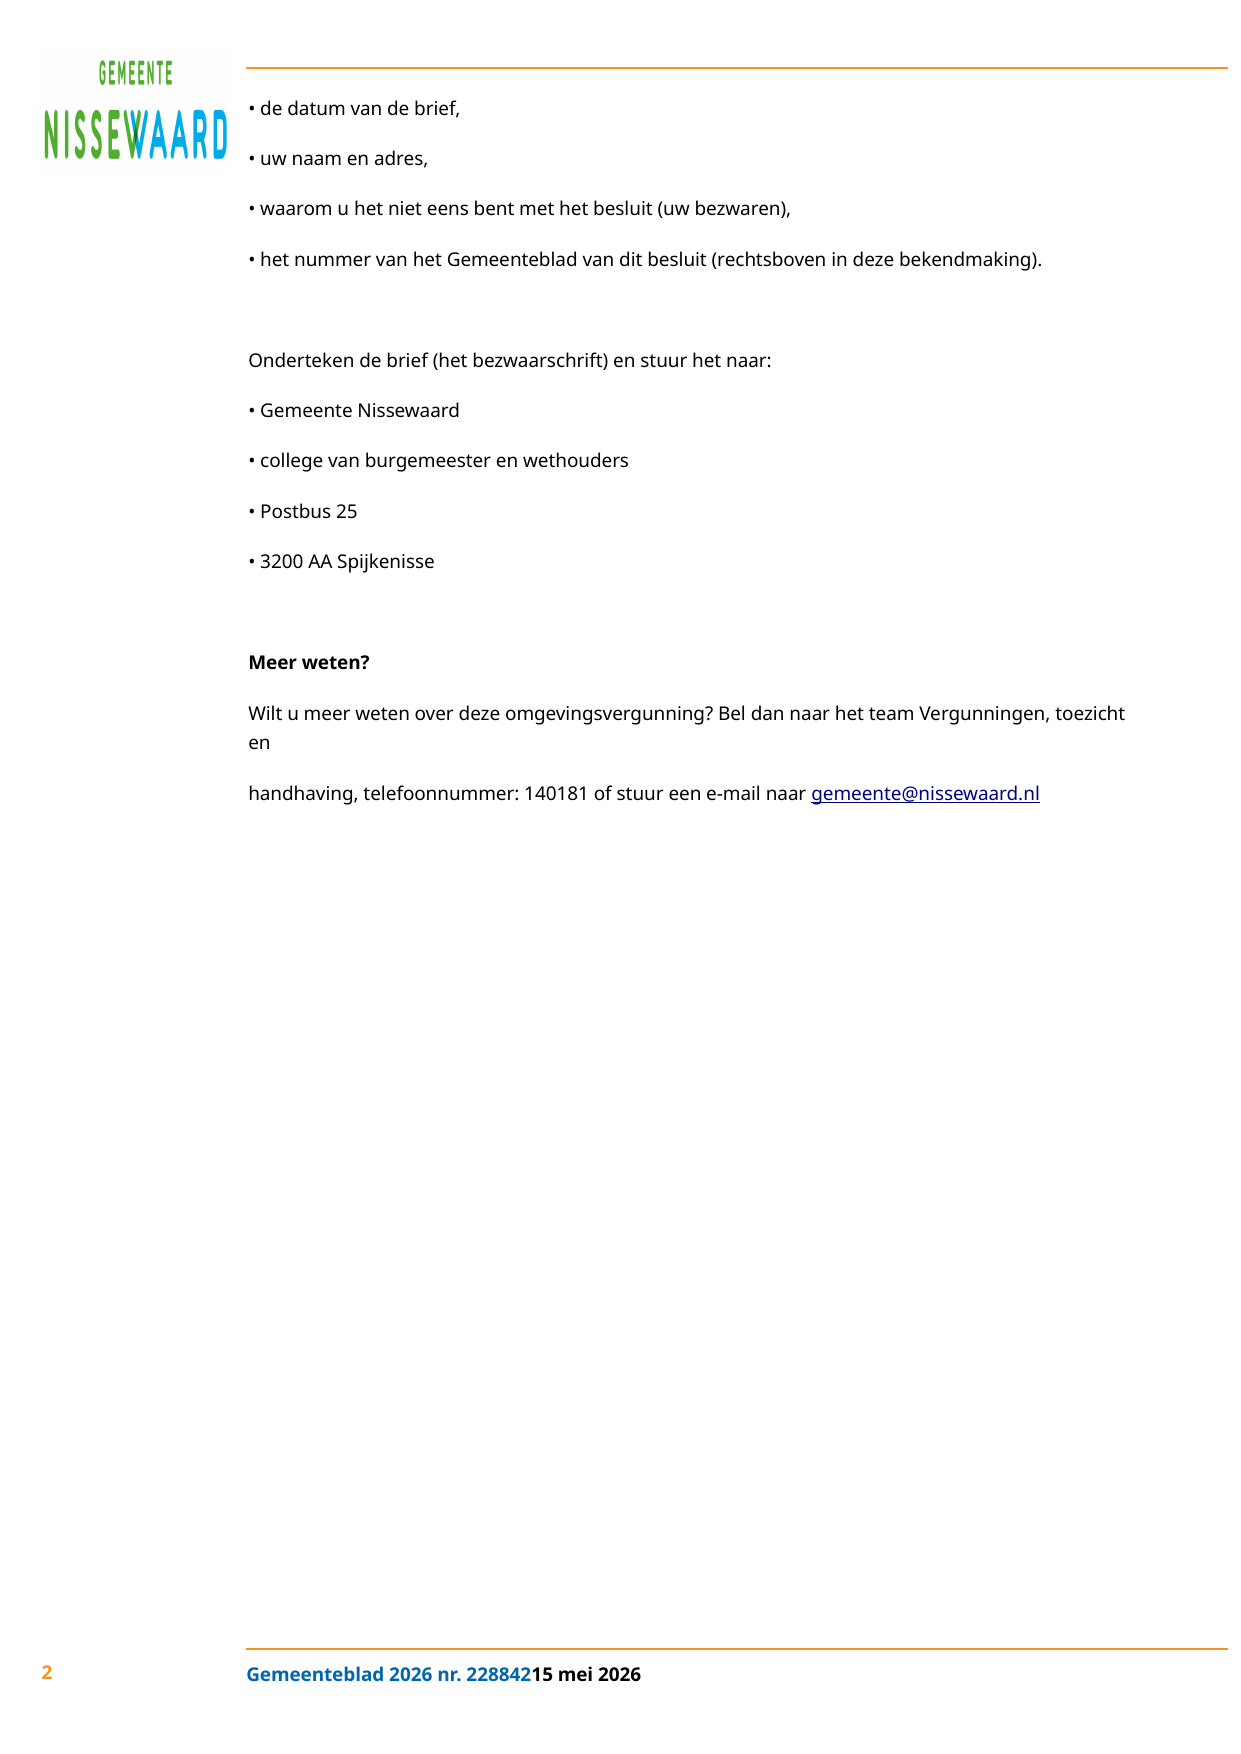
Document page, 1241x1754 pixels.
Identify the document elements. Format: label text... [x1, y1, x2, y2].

text handhaving, telefoonnummer: 140181 of stuur een e-mail naar gemeente@nissewaard.nl [248, 780, 1152, 806]
text • het nummer van het Gemeenteblad van dit besluit (rechtsboven in deze bekendmaking). [248, 246, 1152, 272]
picture [41, 47, 231, 172]
text • 3200 AA Spijkenisse [248, 548, 1152, 574]
text • de datum van de brief, [248, 95, 1152, 121]
text Wilt u meer weten over deze omgevingsvergunning? Bel dan naar het team Vergunningen, toezicht en [248, 700, 1152, 755]
text • Gemeente Nissewaard [248, 397, 1152, 423]
text • uw naam en adres, [248, 145, 1152, 171]
text Onderteken de brief (het bezwaarschrift) en stuur het naar: [248, 347, 1152, 373]
text Meer weten? [248, 649, 1152, 675]
text • waarom u het niet eens bent met het besluit (uw bezwaren), [248, 196, 1152, 221]
text • college van burgemeester en wethouders [248, 448, 1152, 473]
text • Postbus 25 [248, 498, 1152, 524]
